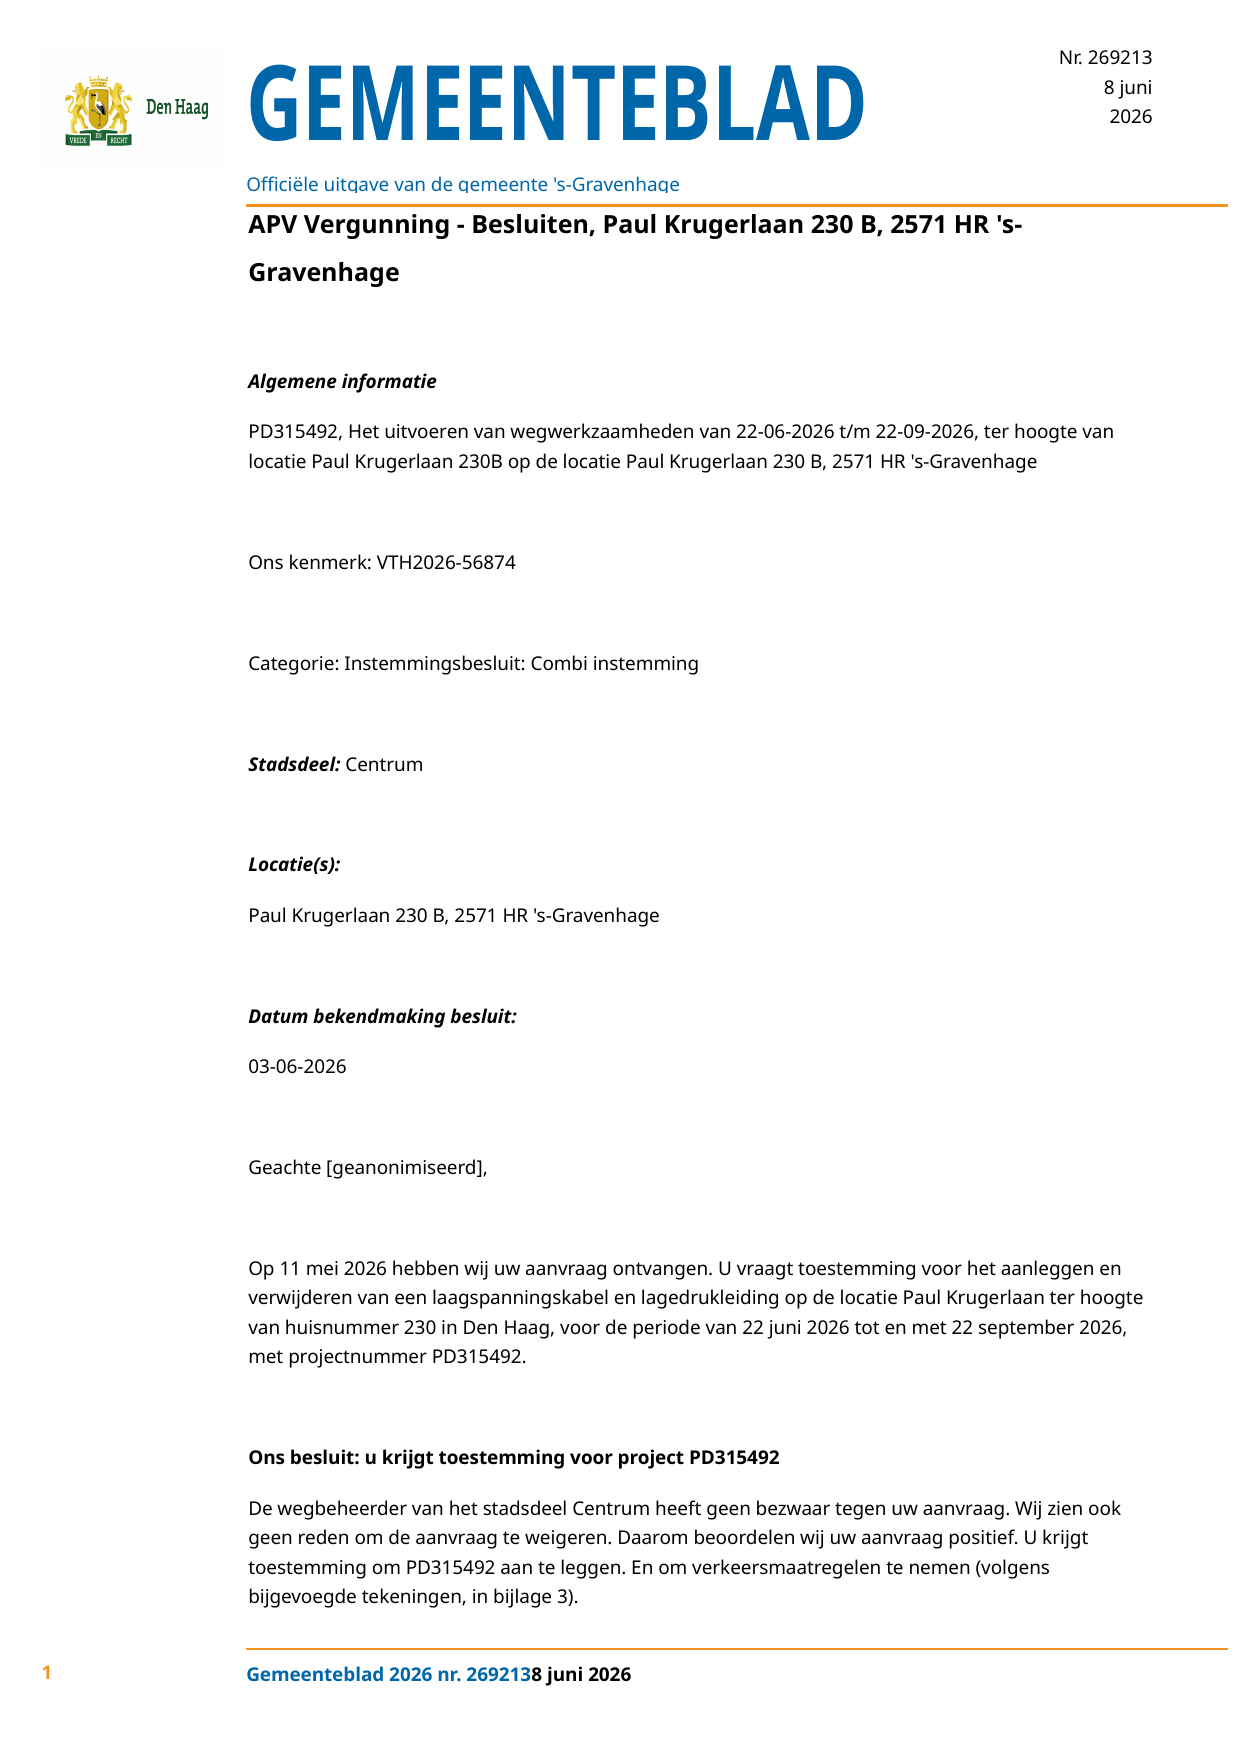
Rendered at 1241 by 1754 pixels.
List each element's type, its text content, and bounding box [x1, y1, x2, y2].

text Ons kenmerk: VTH2026-56874 [248, 549, 1152, 575]
text 03-06-2026 [248, 1053, 1152, 1079]
text Categorie: Instemmingsbesluit: Combi instemming [248, 650, 1152, 676]
text Geachte [geanonimiseerd], [248, 1154, 1152, 1180]
text PD315492, Het uitvoeren van wegwerkzaamheden van 22-06-2026 t/m 22-09-2026, ter hoogte van locatie Paul Krugerlaan 230B op de locatie Paul Krugerlaan 230 B, 2571 HR 's-Gravenhage [248, 419, 1152, 474]
text APV Vergunning - Besluiten, Paul Krugerlaan 230 B, 2571 HR 's-Gravenhage [248, 207, 1152, 288]
text Datum bekendmaking besluit: [248, 1003, 1152, 1029]
text Locatie(s): [248, 852, 1152, 877]
text Op 11 mei 2026 hebben wij uw aanvraag ontvangen. U vraagt toestemming voor het aanleggen en verwijderen van een laagspanningskabel en lagedrukleiding op de locatie Paul Krugerlaan ter hoogte van huisnummer 230 in Den Haag, voor de periode van 22 juni 2026 tot en met 22 september 2026, met projectnummer PD315492. [248, 1255, 1152, 1369]
text Stadsdeel: Centrum [248, 751, 1152, 777]
text Ons besluit: u krijgt toestemming voor project PD315492 [248, 1444, 1152, 1470]
picture [41, 47, 231, 172]
text De wegbeheerder van het stadsdeel Centrum heeft geen bezwaar tegen uw aanvraag. Wij zien ook geen reden om de aanvraag te weigeren. Daarom beoordelen wij uw aanvraag positief. U krijgt toestemming om PD315492 aan te leggen. En om verkeersmaatregelen te nemen (volgens bijgevoegde tekeningen, in bijlage 3). [248, 1495, 1152, 1609]
text Paul Krugerlaan 230 B, 2571 HR 's-Gravenhage [248, 902, 1152, 928]
text Algemene informatie [248, 368, 1152, 394]
